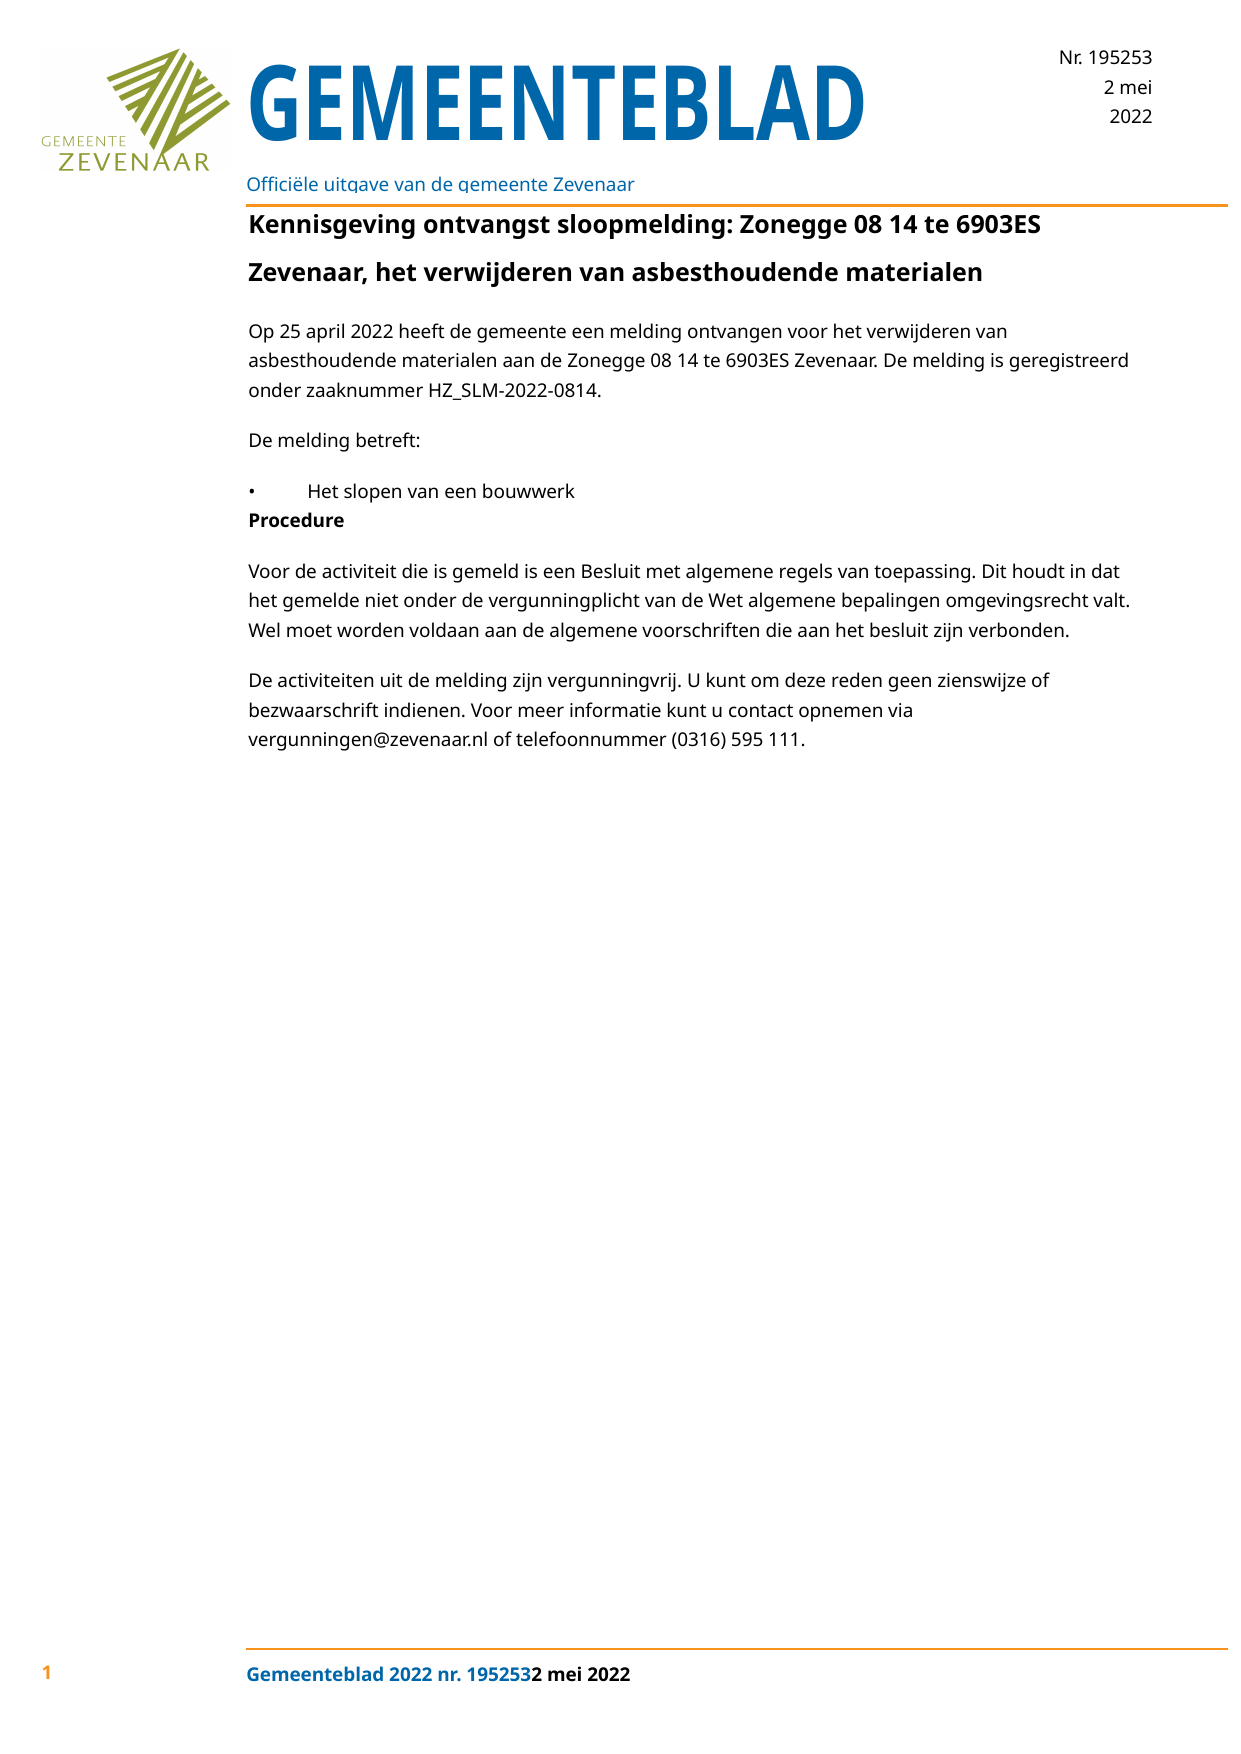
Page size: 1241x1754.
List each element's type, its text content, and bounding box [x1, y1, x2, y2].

text Voor de activiteit die is gemeld is een Besluit met algemene regels van toepassing. Dit houdt in dat het gemelde niet onder de vergunningplicht van de Wet algemene bepalingen omgevingsrecht valt. Wel moet worden voldaan aan de algemene voorschriften die aan het besluit zijn verbonden. [248, 558, 1152, 643]
list Het slopen van een bouwwerk [248, 478, 1152, 504]
text De melding betreft: [248, 427, 1152, 453]
text Procedure [248, 507, 1152, 533]
text De activiteiten uit de melding zijn vergunningvrij. U kunt om deze reden geen zienswijze of bezwaarschrift indienen. Voor meer informatie kunt u contact opnemen via vergunningen@zevenaar.nl of telefoonnummer (0316) 595 111. [248, 667, 1152, 752]
text Kennisgeving ontvangst sloopmelding: Zonegge 08 14 te 6903ES Zevenaar, het verwijderen van asbesthoudende materialen [248, 207, 1152, 288]
picture [41, 47, 231, 172]
text Op 25 april 2022 heeft de gemeente een melding ontvangen voor het verwijderen van asbesthoudende materialen aan de Zonegge 08 14 te 6903ES Zevenaar. De melding is geregistreerd onder zaaknummer HZ_SLM-2022-0814. [248, 318, 1152, 403]
